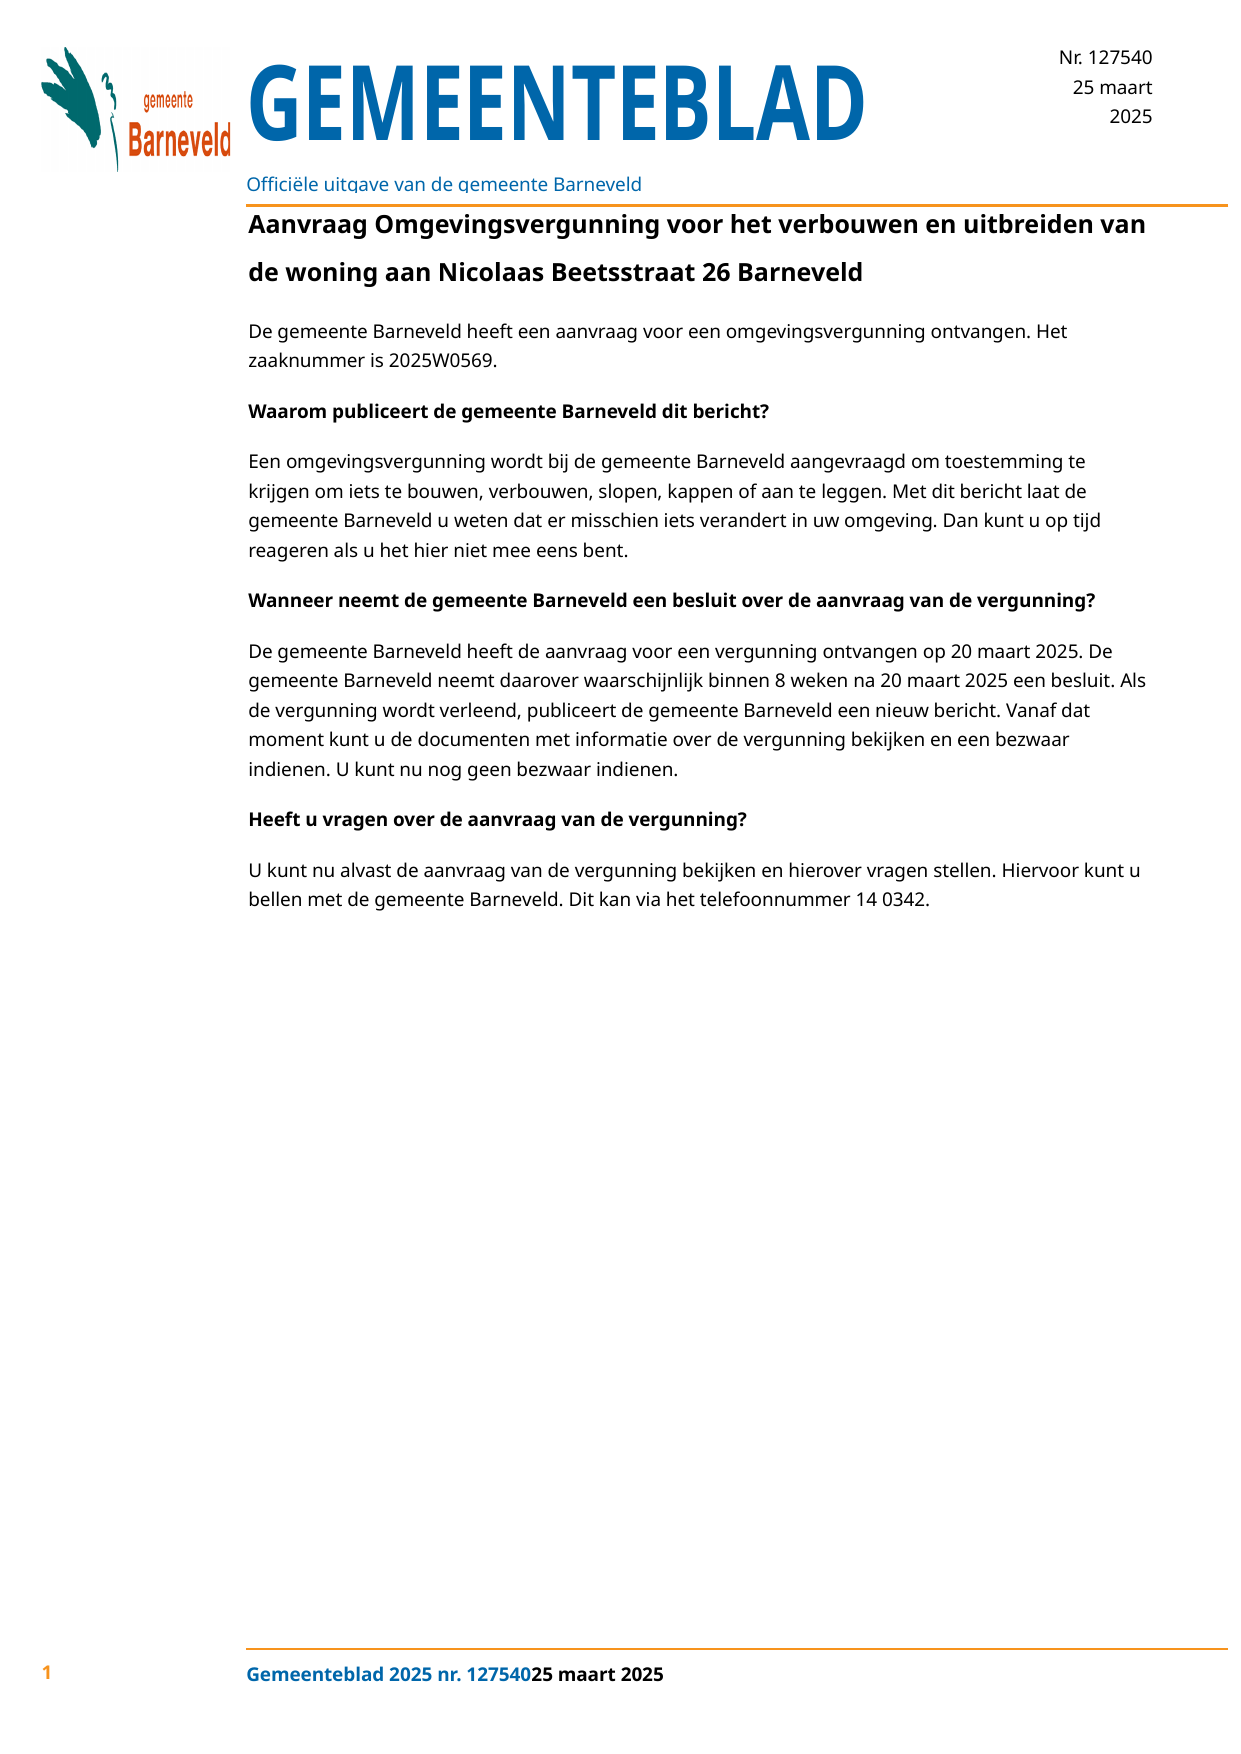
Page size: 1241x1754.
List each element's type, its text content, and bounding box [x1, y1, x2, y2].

text De gemeente Barneveld heeft de aanvraag voor een vergunning ontvangen op 20 maart 2025. De gemeente Barneveld neemt daarover waarschijnlijk binnen 8 weken na 20 maart 2025 een besluit. Als de vergunning wordt verleend, publiceert de gemeente Barneveld een nieuw bericht. Vanaf dat moment kunt u de documenten met informatie over de vergunning bekijken en een bezwaar indienen. U kunt nu nog geen bezwaar indienen. [248, 638, 1152, 782]
text Heeft u vragen over de aanvraag van de vergunning? [248, 807, 1152, 832]
text U kunt nu alvast de aanvraag van de vergunning bekijken en hierover vragen stellen. Hiervoor kunt u bellen met de gemeente Barneveld. Dit kan via het telefoonnummer 14 0342. [248, 857, 1152, 912]
text Aanvraag Omgevingsvergunning voor het verbouwen en uitbreiden van de woning aan Nicolaas Beetsstraat 26 Barneveld [248, 207, 1152, 288]
text Een omgevingsvergunning wordt bij de gemeente Barneveld aangevraagd om toestemming te krijgen om iets te bouwen, verbouwen, slopen, kappen of aan te leggen. Met dit bericht laat de gemeente Barneveld u weten dat er misschien iets verandert in uw omgeving. Dan kunt u op tijd reageren als u het hier niet mee eens bent. [248, 448, 1152, 563]
text Waarom publiceert de gemeente Barneveld dit bericht? [248, 398, 1152, 424]
text De gemeente Barneveld heeft een aanvraag voor een omgevingsvergunning ontvangen. Het zaaknummer is 2025W0569. [248, 318, 1152, 373]
picture [41, 47, 231, 172]
text Wanneer neemt de gemeente Barneveld een besluit over de aanvraag van de vergunning? [248, 587, 1152, 613]
